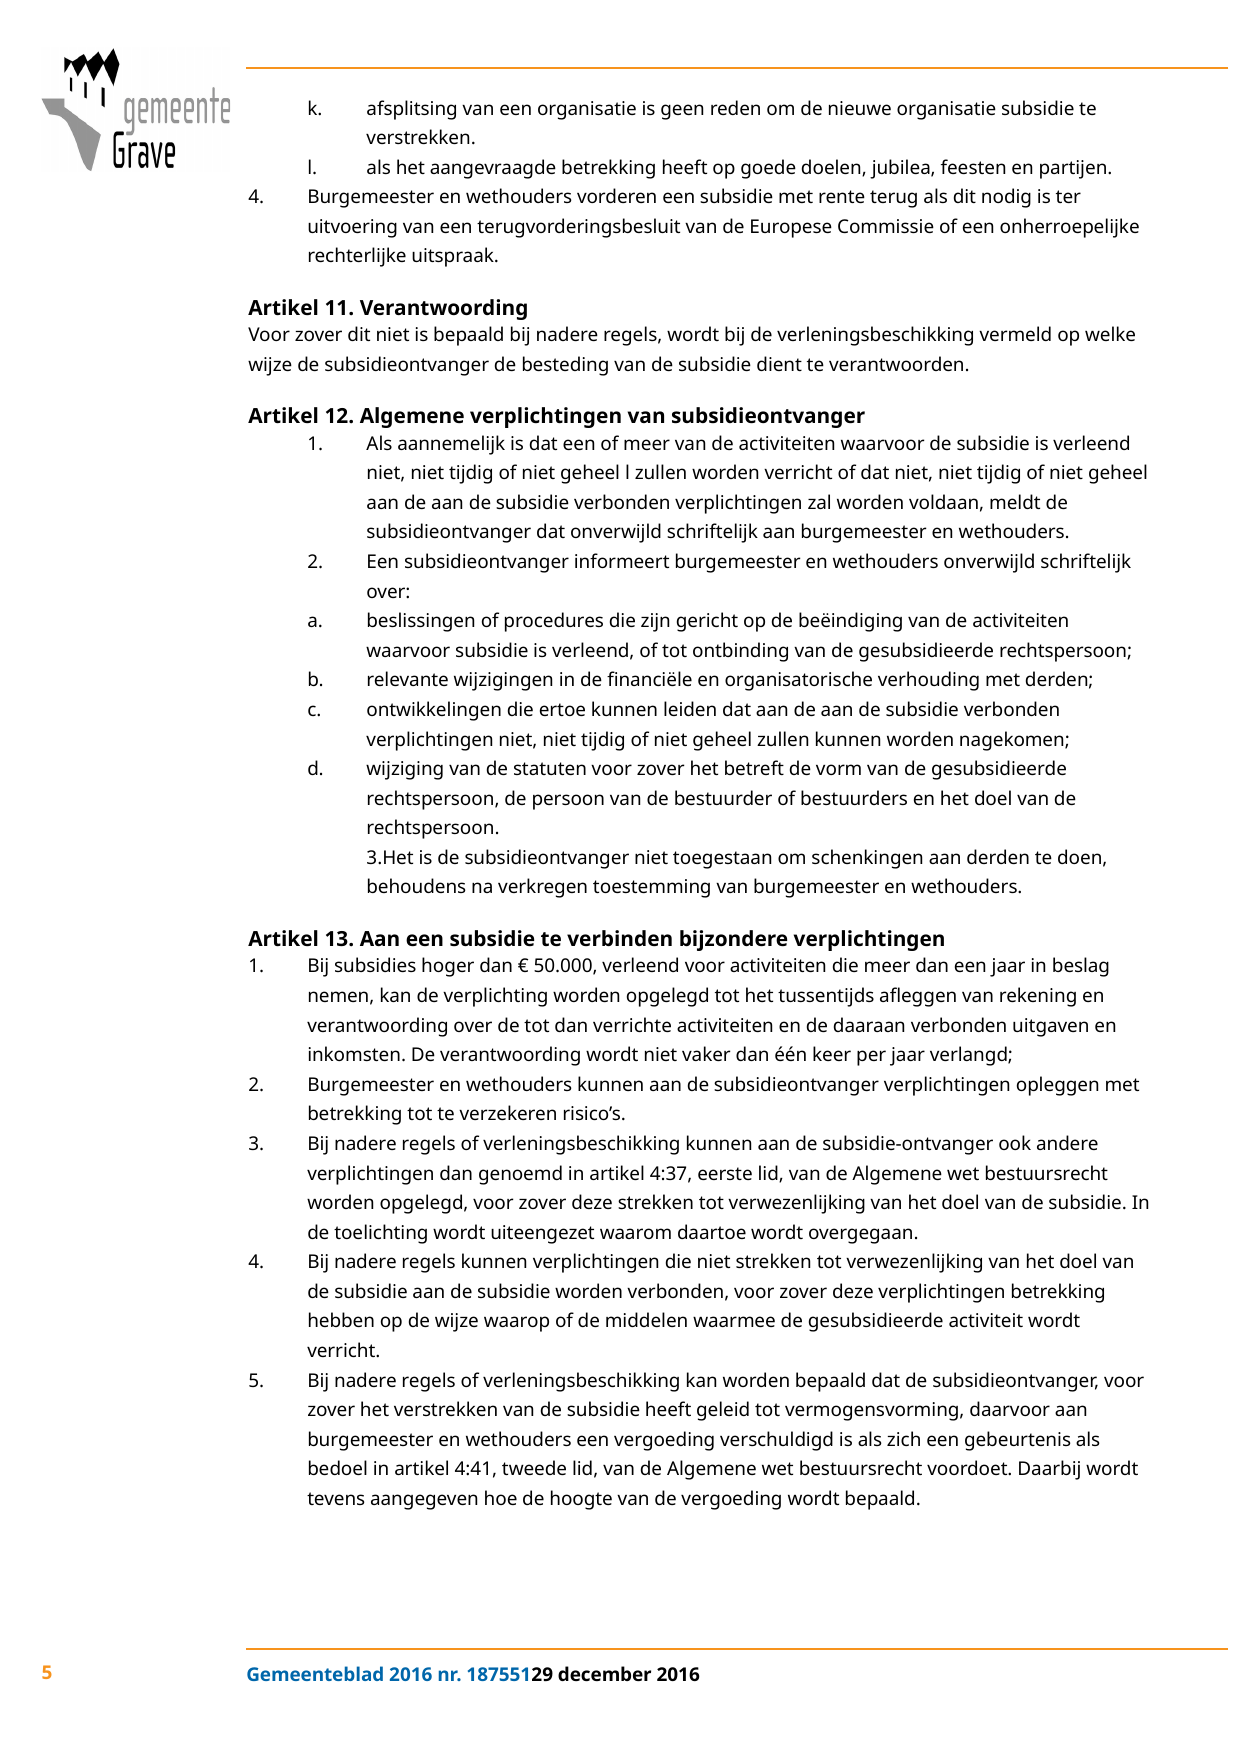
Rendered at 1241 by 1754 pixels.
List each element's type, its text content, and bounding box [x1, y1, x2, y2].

text Voor zover dit niet is bepaald bij nadere regels, wordt bij de verleningsbeschikking vermeld op welke wijze de subsidieontvanger de besteding van de subsidie dient te verantwoorden. [248, 322, 1152, 377]
text Artikel 11. Verantwoording [248, 293, 1152, 322]
list Bij nadere regels of verleningsbeschikking kan worden bepaald dat de subsidieontvanger, voor zover het verstrekken van de subsidie heeft geleid tot vermogensvorming, daarvoor aan burgemeester en wethouders een vergoeding verschuldigd is als zich een gebeurtenis als bedoel in artikel 4:41, tweede lid, van de Algemene wet bestuursrecht voordoet. Daarbij wordt tevens aangegeven hoe de hoogte van de vergoeding wordt bepaald. [248, 1367, 1152, 1511]
list Een subsidieontvanger informeert burgemeester en wethouders onverwijld schriftelijk over: [307, 548, 1152, 604]
list Bij subsidies hoger dan € 50.000, verleend voor activiteiten die meer dan een jaar in beslag nemen, kan de verplichting worden opgelegd tot het tussentijds afleggen van rekening en verantwoording over de tot dan verrichte activiteiten en de daaraan verbonden uitgaven en inkomsten. De verantwoording wordt niet vaker dan één keer per jaar verlangd; [248, 953, 1152, 1067]
text Artikel 12. Algemene verplichtingen van subsidieontvanger [248, 402, 1152, 430]
list ontwikkelingen die ertoe kunnen leiden dat aan de aan de subsidie verbonden verplichtingen niet, niet tijdig of niet geheel zullen kunnen worden nagekomen; [307, 696, 1152, 752]
list Als aannemelijk is dat een of meer van de activiteiten waarvoor de subsidie is verleend niet, niet tijdig of niet geheel l zullen worden verricht of dat niet, niet tijdig of niet geheel aan de aan de subsidie verbonden verplichtingen zal worden voldaan, meldt de subsidieontvanger dat onverwijld schriftelijk aan burgemeester en wethouders. [307, 430, 1152, 544]
list relevante wijzigingen in de financiële en organisatorische verhouding met derden; [307, 667, 1152, 692]
list afsplitsing van een organisatie is geen reden om de nieuwe organisatie subsidie te verstrekken. [307, 95, 1152, 150]
text Artikel 13. Aan een subsidie te verbinden bijzondere verplichtingen [248, 924, 1152, 953]
list Burgemeester en wethouders vorderen een subsidie met rente terug als dit nodig is ter uitvoering van een terugvorderingsbesluit van de Europese Commissie of een onherroepelijke rechterlijke uitspraak. [248, 183, 1152, 268]
picture [41, 47, 231, 172]
list Bij nadere regels of verleningsbeschikking kunnen aan de subsidie-ontvanger ook andere verplichtingen dan genoemd in artikel 4:37, eerste lid, van de Algemene wet bestuursrecht worden opgelegd, voor zover deze strekken tot verwezenlijking van het doel van de subsidie. In de toelichting wordt uiteengezet waarom daartoe wordt overgegaan. [248, 1130, 1152, 1244]
list 3.Het is de subsidieontvanger niet toegestaan om schenkingen aan derden te doen, behoudens na verkregen toestemming van burgemeester en wethouders. [307, 844, 1152, 899]
list Bij nadere regels kunnen verplichtingen die niet strekken tot verwezenlijking van het doel van de subsidie aan de subsidie worden verbonden, voor zover deze verplichtingen betrekking hebben op de wijze waarop of de middelen waarmee de gesubsidieerde activiteit wordt verricht. [248, 1248, 1152, 1363]
list Burgemeester en wethouders kunnen aan de subsidieontvanger verplichtingen opleggen met betrekking tot te verzekeren risico’s. [248, 1071, 1152, 1126]
list als het aangevraagde betrekking heeft op goede doelen, jubilea, feesten en partijen. [307, 154, 1152, 180]
list beslissingen of procedures die zijn gericht op de beëindiging van de activiteiten waarvoor subsidie is verleend, of tot ontbinding van de gesubsidieerde rechtspersoon; [307, 607, 1152, 663]
list wijziging van de statuten voor zover het betreft de vorm van de gesubsidieerde rechtspersoon, de persoon van de bestuurder of bestuurders en het doel van de rechtspersoon. [307, 755, 1152, 840]
